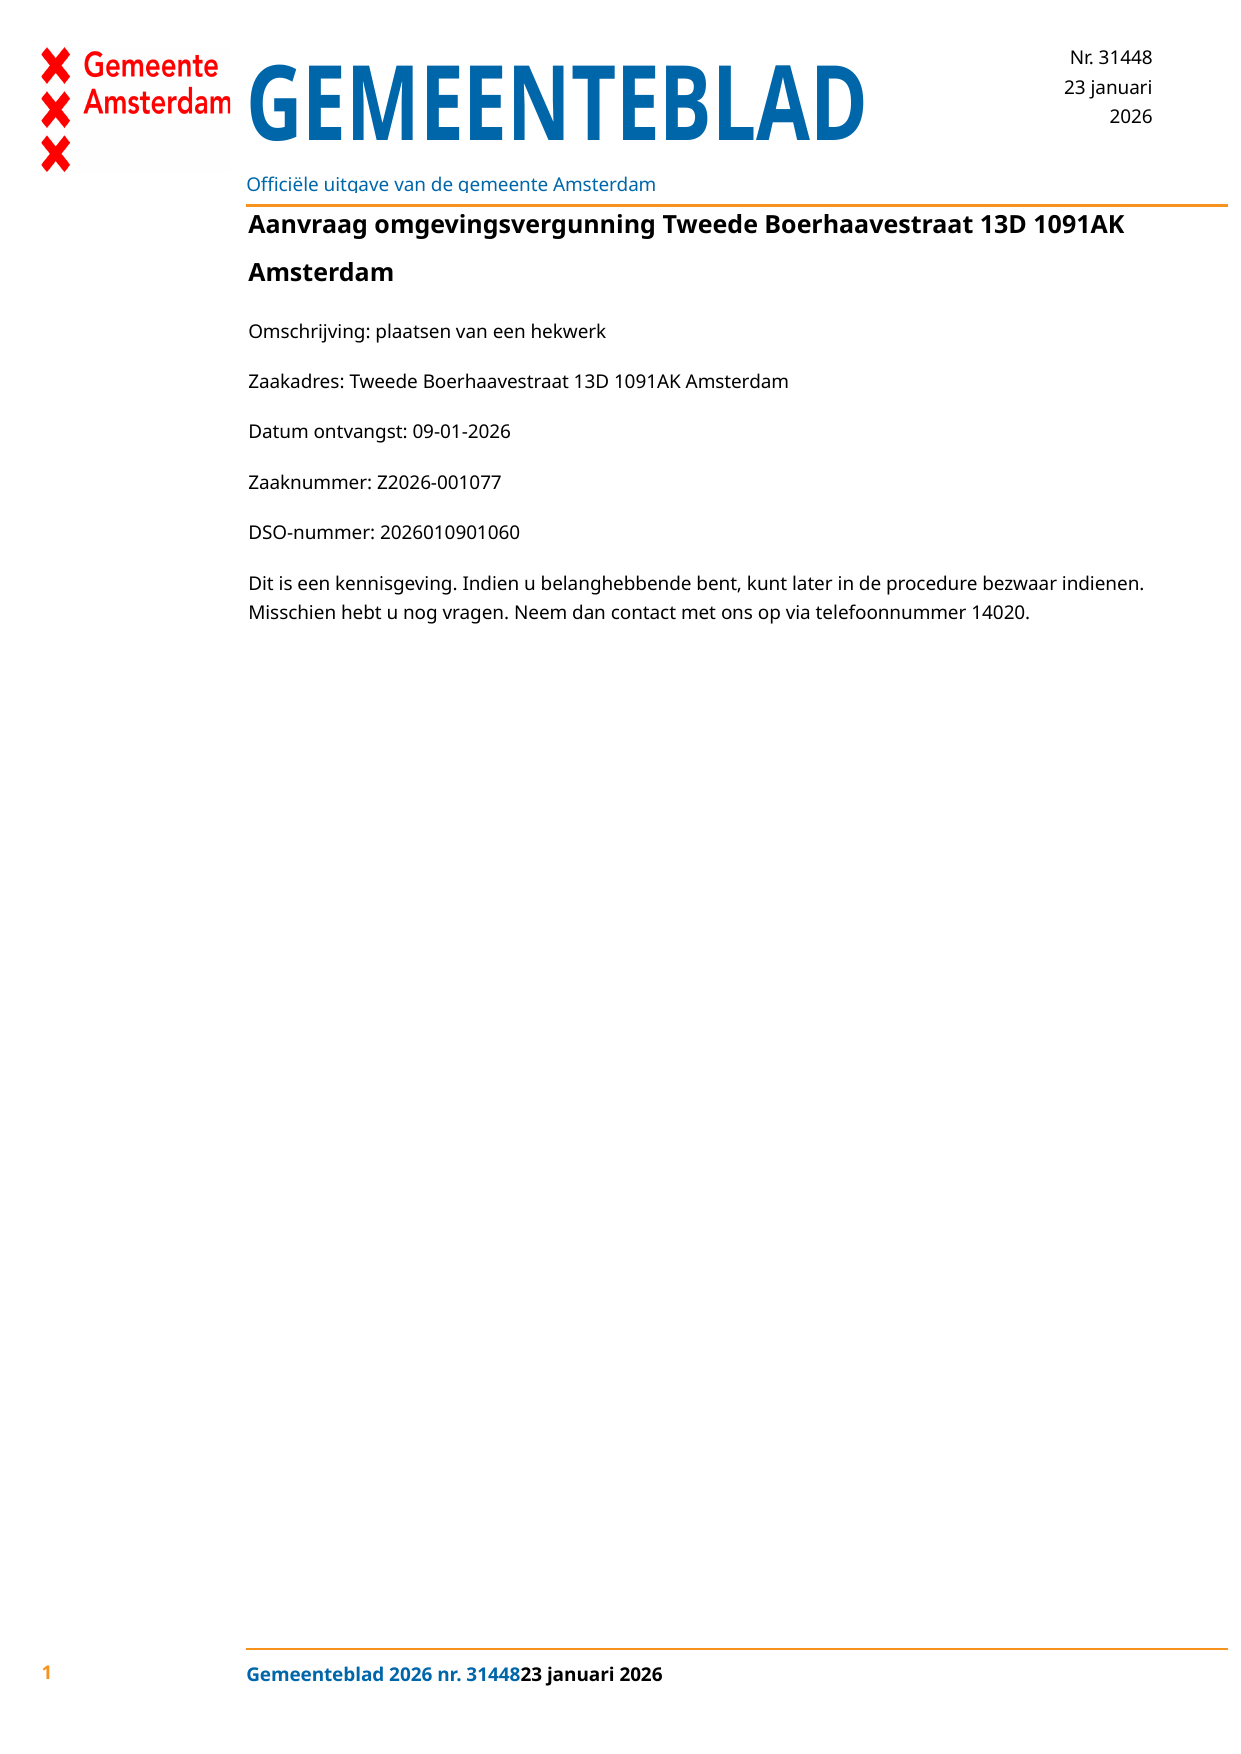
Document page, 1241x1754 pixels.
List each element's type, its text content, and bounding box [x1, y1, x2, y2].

text Aanvraag omgevingsvergunning Tweede Boerhaavestraat 13D 1091AK Amsterdam [248, 207, 1152, 288]
text Omschrijving: plaatsen van een hekwerk [248, 318, 1152, 344]
text Zaaknummer: Z2026-001077 [248, 469, 1152, 495]
text Dit is een kennisgeving. Indien u belanghebbende bent, kunt later in de procedure bezwaar indienen. Misschien hebt u nog vragen. Neem dan contact met ons op via telefoonnummer 14020. [248, 570, 1152, 625]
text Zaakadres: Tweede Boerhaavestraat 13D 1091AK Amsterdam [248, 368, 1152, 394]
picture [41, 47, 231, 172]
text Datum ontvangst: 09-01-2026 [248, 419, 1152, 444]
text DSO-nummer: 2026010901060 [248, 519, 1152, 545]
